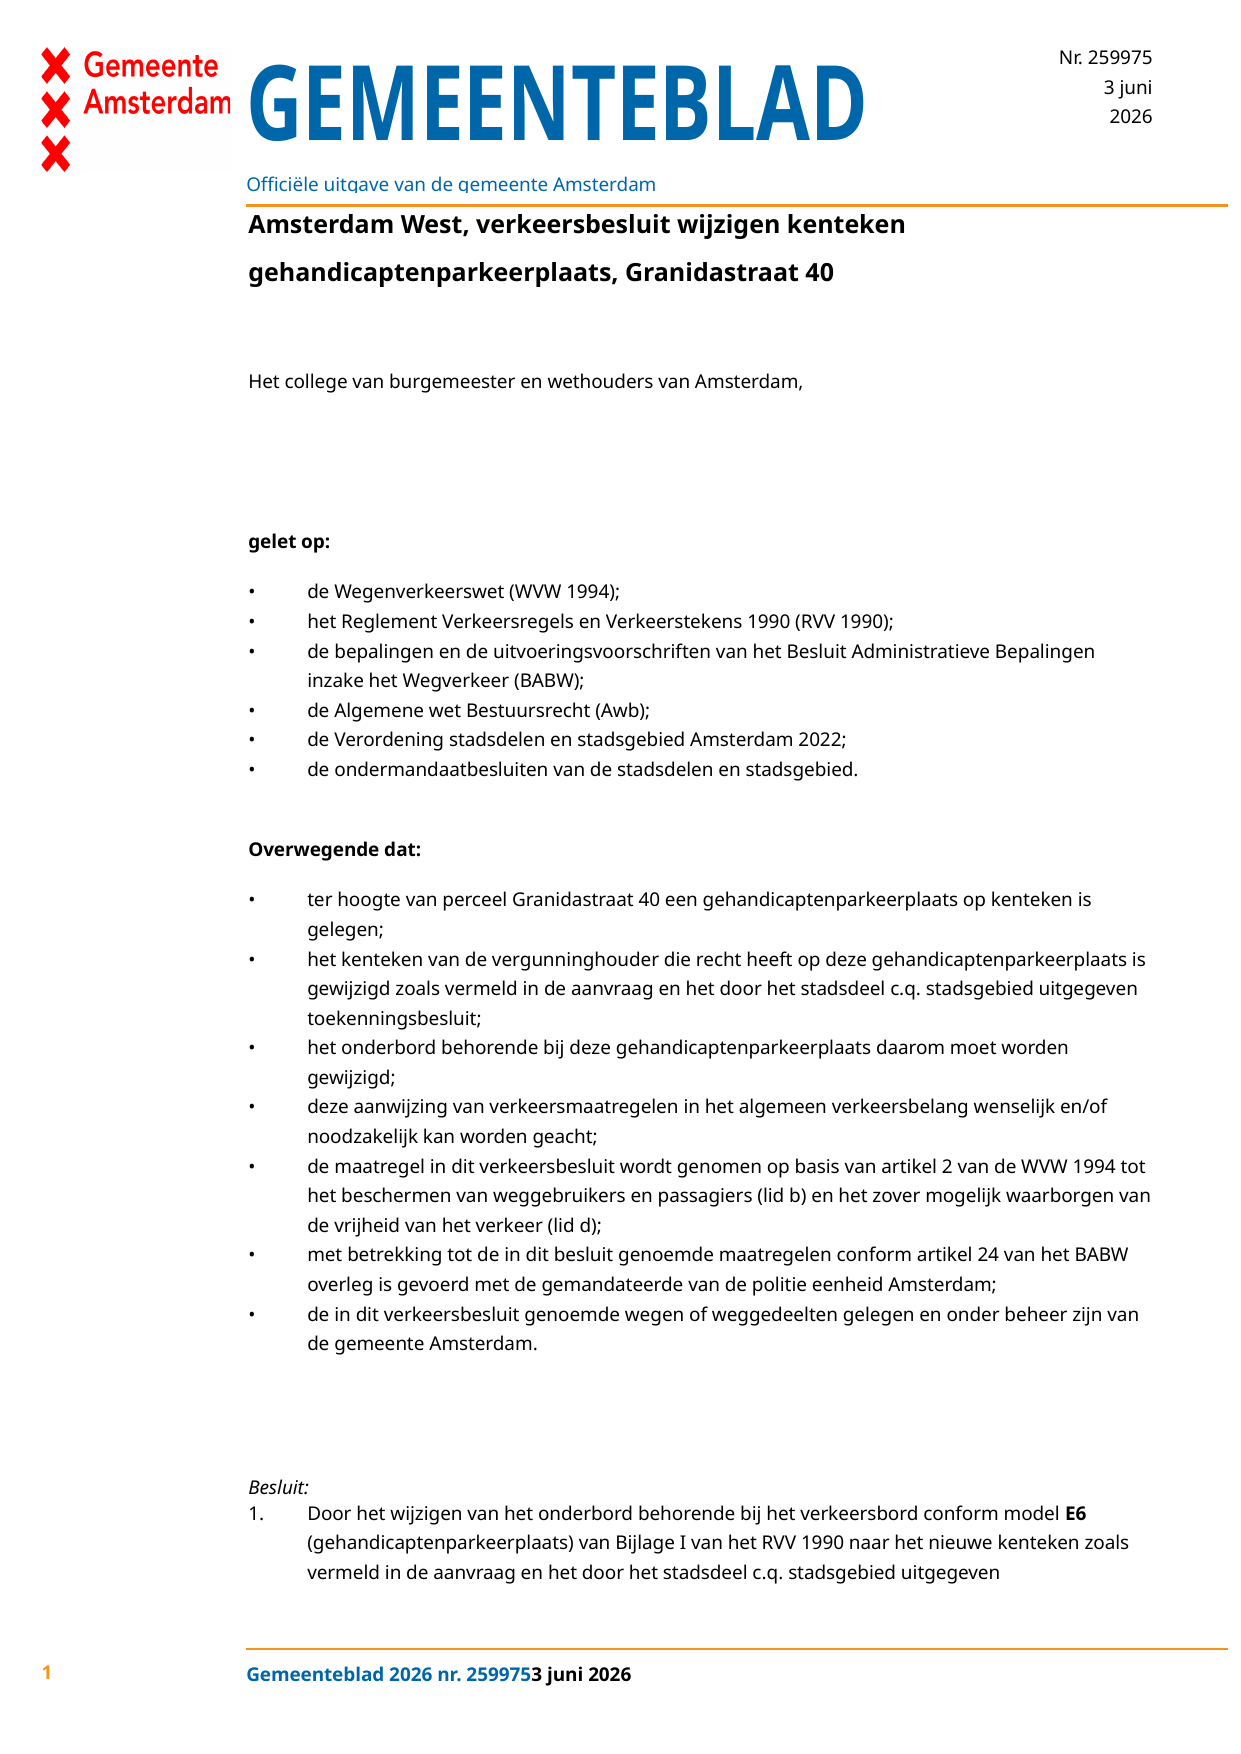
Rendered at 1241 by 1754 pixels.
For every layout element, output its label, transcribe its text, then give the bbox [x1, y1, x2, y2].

list de ondermandaatbesluiten van de stadsdelen en stadsgebied. [248, 756, 1152, 782]
list met betrekking tot de in dit besluit genoemde maatregelen conform artikel 24 van het BABW overleg is gevoerd met de gemandateerde van de politie eenheid Amsterdam; [248, 1242, 1152, 1297]
list het kenteken van de vergunninghouder die recht heeft op deze gehandicaptenparkeerplaats is gewijzigd zoals vermeld in de aanvraag en het door het stadsdeel c.q. stadsgebied uitgegeven toekenningsbesluit; [248, 946, 1152, 1031]
text Amsterdam West, verkeersbesluit wijzigen kenteken gehandicaptenparkeerplaats, Granidastraat 40 [248, 207, 1152, 288]
picture [41, 47, 231, 172]
list de maatregel in dit verkeersbesluit wordt genomen op basis van artikel 2 van de WVW 1994 tot het beschermen van weggebruikers en passagiers (lid b) en het zover mogelijk waarborgen van de vrijheid van het verkeer (lid d); [248, 1153, 1152, 1238]
text Overwegende dat: [248, 836, 1152, 862]
text Het college van burgemeester en wethouders van Amsterdam, [248, 368, 1152, 394]
list de Algemene wet Bestuursrecht (Awb); [248, 697, 1152, 723]
text Besluit: [248, 1474, 1152, 1500]
list het Reglement Verkeersregels en Verkeerstekens 1990 (RVV 1990); [248, 608, 1152, 634]
list het onderbord behorende bij deze gehandicaptenparkeerplaats daarom moet worden gewijzigd; [248, 1034, 1152, 1090]
list de in dit verkeersbesluit genoemde wegen of weggedeelten gelegen en onder beheer zijn van de gemeente Amsterdam. [248, 1301, 1152, 1356]
list de bepalingen en de uitvoeringsvoorschriften van het Besluit Administratieve Bepalingen inzake het Wegverkeer (BABW); [248, 638, 1152, 693]
list Door het wijzigen van het onderbord behorende bij het verkeersbord conform model E6 (gehandicaptenparkeerplaats) van Bijlage I van het RVV 1990 naar het nieuwe kenteken zoals vermeld in de aanvraag en het door het stadsdeel c.q. stadsgebied uitgegeven [248, 1500, 1152, 1585]
list deze aanwijzing van verkeersmaatregelen in het algemeen verkeersbelang wenselijk en/of noodzakelijk kan worden geacht; [248, 1094, 1152, 1149]
list de Wegenverkeerswet (WVW 1994); [248, 579, 1152, 604]
list de Verordening stadsdelen en stadsgebied Amsterdam 2022; [248, 727, 1152, 752]
list ter hoogte van perceel Granidastraat 40 een gehandicaptenparkeerplaats op kenteken is gelegen; [248, 887, 1152, 942]
text gelet op: [248, 528, 1152, 554]
